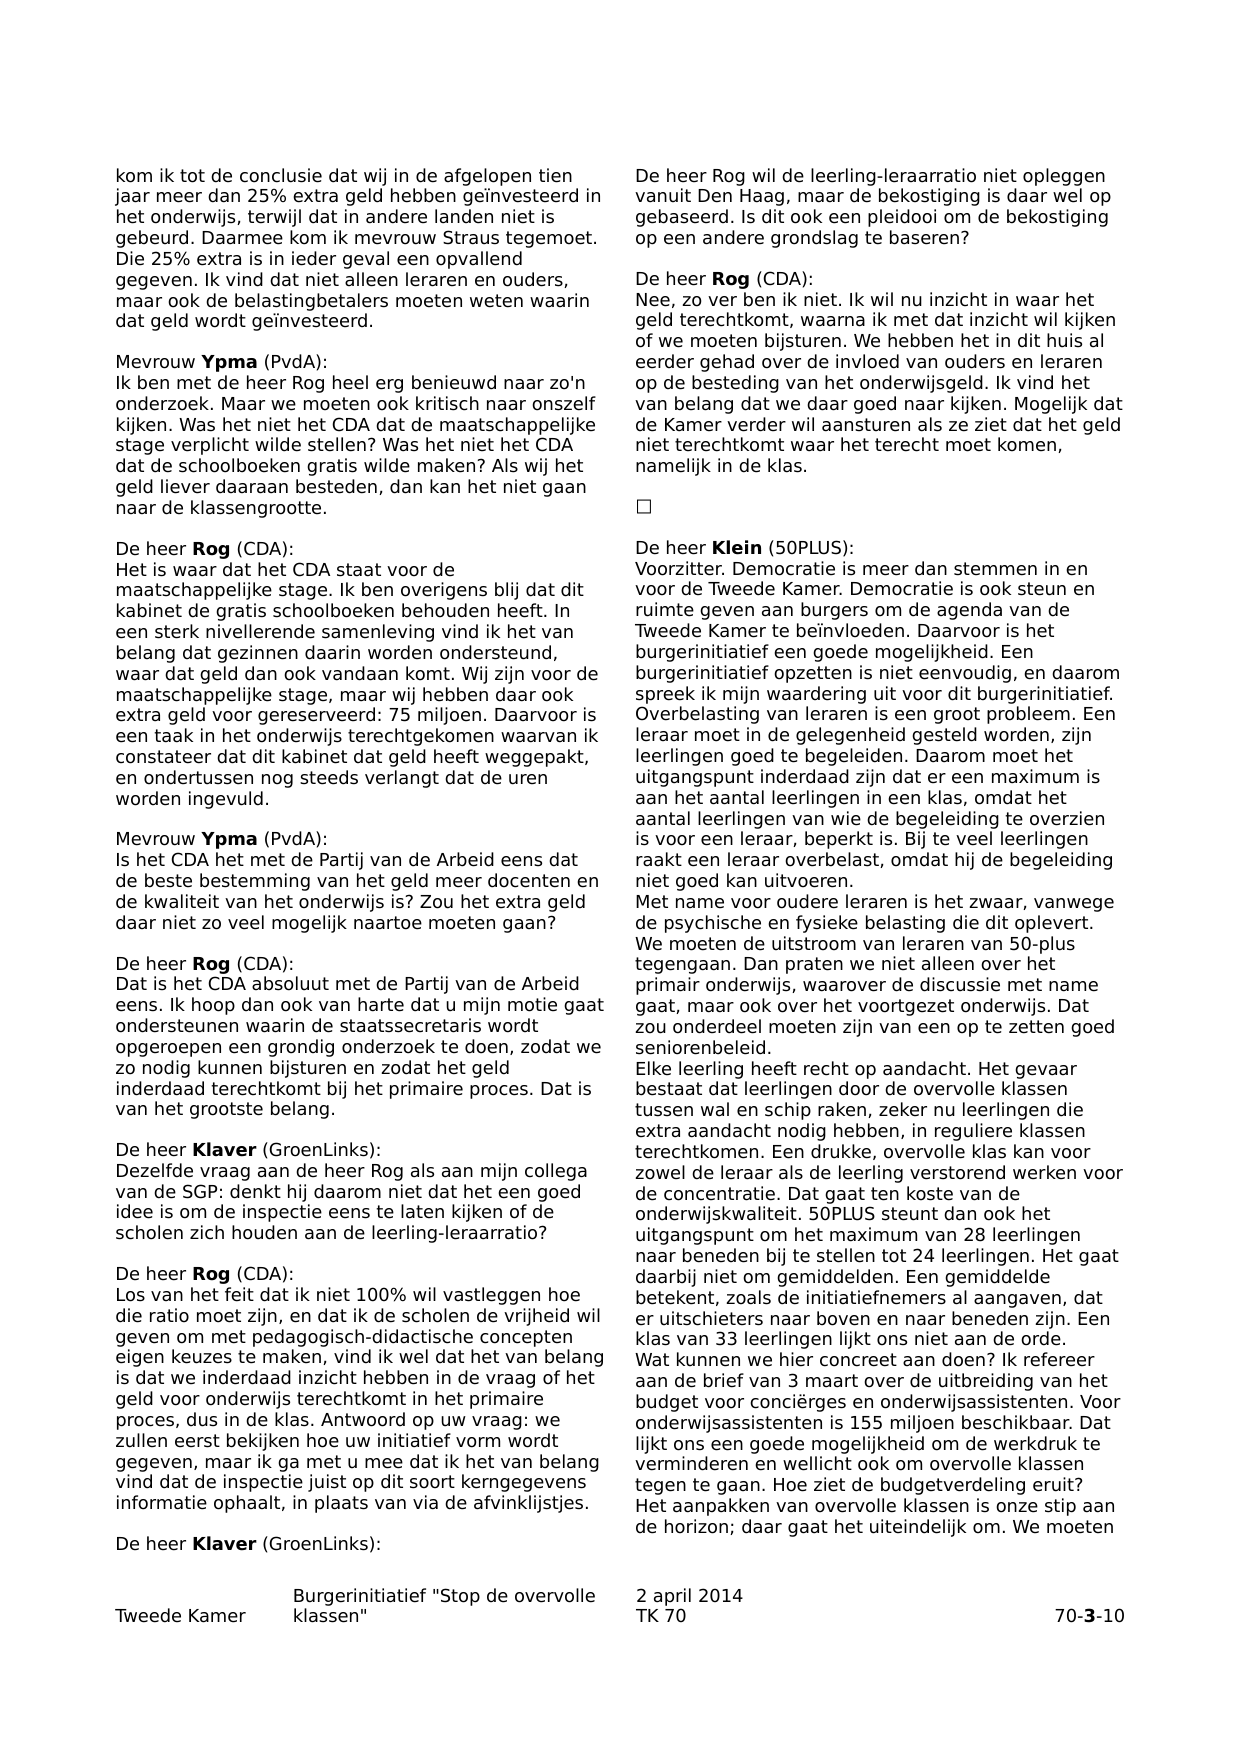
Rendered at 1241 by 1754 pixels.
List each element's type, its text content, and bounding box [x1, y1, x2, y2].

text Het is waar dat het CDA staat voor de maatschappelijke stage. Ik ben overigens blij dat dit kabinet de gratis schoolboeken behouden heeft. In een sterk nivellerende samenleving vind ik het van belang dat gezinnen daarin worden ondersteund, waar dat geld dan ook vandaan komt. Wij zijn voor de maatschappelijke stage, maar wij hebben daar ook extra geld voor gereserveerd: 75 miljoen. Daarvoor is een taak in het onderwijs terechtgekomen waarvan ik constateer dat dit kabinet dat geld heeft weggepakt, en ondertussen nog steeds verlangt dat de uren worden ingevuld. [115, 559, 605, 809]
text Dat is het CDA absoluut met de Partij van de Arbeid eens. Ik hoop dan ook van harte dat u mijn motie gaat ondersteunen waarin de staatssecretaris wordt opgeroepen een grondig onderzoek te doen, zodat we zo nodig kunnen bijsturen en zodat het geld inderdaad terechtkomt bij het primaire proces. Dat is van het grootste belang. [115, 974, 605, 1120]
text Nee, zo ver ben ik niet. Ik wil nu inzicht in waar het geld terechtkomt, waarna ik met dat inzicht wil kijken of we moeten bijsturen. We hebben het in dit huis al eerder gehad over de invloed van ouders en leraren op de besteding van het onderwijsgeld. Ik vind het van belang dat we daar goed naar kijken. Mogelijk dat de Kamer verder wil aansturen als ze ziet dat het geld niet terechtkomt waar het terecht moet komen, namelijk in de klas. [635, 289, 1125, 477]
text Met name voor oudere leraren is het zwaar, vanwege de psychische en fysieke belasting die dit oplevert. We moeten de uitstroom van leraren van 50-plus tegengaan. Dan praten we niet alleen over het primair onderwijs, waarover de discussie met name gaat, maar ook over het voortgezet onderwijs. Dat zou onderdeel moeten zijn van een op te zetten goed seniorenbeleid. [635, 892, 1125, 1058]
text Elke leerling heeft recht op aandacht. Het gevaar bestaat dat leerlingen door de overvolle klassen tussen wal en schip raken, zeker nu leerlingen die extra aandacht nodig hebben, in reguliere klassen terechtkomen. Een drukke, overvolle klas kan voor zowel de leraar als de leerling verstorend werken voor de concentratie. Dat gaat ten koste van de onderwijskwaliteit. 50PLUS steunt dan ook het uitgangspunt om het maximum van 28 leerlingen naar beneden bij te stellen tot 24 leerlingen. Het gaat daarbij niet om gemiddelden. Een gemiddelde betekent, zoals de initiatiefnemers al aangaven, dat er uitschieters naar boven en naar beneden zijn. Een klas van 33 leerlingen lijkt ons niet aan de orde. [635, 1058, 1125, 1350]
text Overbelasting van leraren is een groot probleem. Een leraar moet in de gelegenheid gesteld worden, zijn leerlingen goed te begeleiden. Daarom moet het uitgangspunt inderdaad zijn dat er een maximum is aan het aantal leerlingen in een klas, omdat het aantal leerlingen van wie de begeleiding te overzien is voor een leraar, beperkt is. Bij te veel leerlingen raakt een leraar overbelast, omdat hij de begeleiding niet goed kan uitvoeren. [635, 704, 1125, 892]
text Voorzitter. Democratie is meer dan stemmen in en voor de Tweede Kamer. Democratie is ook steun en ruimte geven aan burgers om de agenda van de Tweede Kamer te beïnvloeden. Daarvoor is het burgerinitiatief een goede mogelijkheid. Een burgerinitiatief opzetten is niet eenvoudig, en daarom spreek ik mijn waardering uit voor dit burgerinitiatief. [635, 558, 1125, 704]
text Ik ben met de heer Rog heel erg benieuwd naar zo'n onderzoek. Maar we moeten ook kritisch naar onszelf kijken. Was het niet het CDA dat de maatschappelijke stage verplicht wilde stellen? Was het niet het CDA dat de schoolboeken gratis wilde maken? Als wij het geld liever daaraan besteden, dan kan het niet gaan naar de klassengrootte. [115, 373, 605, 518]
text De heer Rog (CDA): [635, 269, 1125, 289]
text Is het CDA het met de Partij van de Arbeid eens dat de beste bestemming van het geld meer docenten en de kwaliteit van het onderwijs is? Zou het extra geld daar niet zo veel mogelijk naartoe moeten gaan? [115, 850, 605, 933]
text ⬜ [635, 497, 1125, 518]
text Wat kunnen we hier concreet aan doen? Ik refereer aan de brief van 3 maart over de uitbreiding van het budget voor conciërges en onderwijsassistenten. Voor onderwijsassistenten is 155 miljoen beschikbaar. Dat lijkt ons een goede mogelijkheid om de werkdruk te verminderen en wellicht ook om overvolle klassen tegen te gaan. Hoe ziet de budgetverdeling eruit? [635, 1350, 1125, 1496]
text De heer Klein (50PLUS): [635, 538, 1125, 558]
text Los van het feit dat ik niet 100% wil vastleggen hoe die ratio moet zijn, en dat ik de scholen de vrijheid wil geven om met pedagogisch-didactische concepten eigen keuzes te maken, vind ik wel dat het van belang is dat we inderdaad inzicht hebben in de vraag of het geld voor onderwijs terechtkomt in het primaire proces, dus in de klas. Antwoord op uw vraag: we zullen eerst bekijken hoe uw initiatief vorm wordt gegeven, maar ik ga met u mee dat ik het van belang vind dat de inspectie juist op dit soort kerngegevens informatie ophaalt, in plaats van via de afvinklijstjes. [115, 1285, 605, 1514]
text De heer Rog (CDA): [115, 953, 605, 974]
text Mevrouw Ypma (PvdA): [115, 352, 605, 373]
text Dezelfde vraag aan de heer Rog als aan mijn collega van de SGP: denkt hij daarom niet dat het een goed idee is om de inspectie eens te laten kijken of de scholen zich houden aan de leerling-leraarratio? [115, 1161, 605, 1244]
text kom ik tot de conclusie dat wij in de afgelopen tien jaar meer dan 25% extra geld hebben geïnvesteerd in het onderwijs, terwijl dat in andere landen niet is gebeurd. Daarmee kom ik mevrouw Straus tegemoet. Die 25% extra is in ieder geval een opvallend gegeven. Ik vind dat niet alleen leraren en ouders, maar ook de belastingbetalers moeten weten waarin dat geld wordt geïnvesteerd. [115, 165, 605, 332]
text Het aanpakken van overvolle klassen is onze stip aan de horizon; daar gaat het uiteindelijk om. We moeten [635, 1496, 1125, 1537]
text De heer Klaver (GroenLinks): [115, 1140, 605, 1161]
text De heer Klaver (GroenLinks): [115, 1534, 605, 1554]
text Mevrouw Ypma (PvdA): [115, 829, 605, 850]
text De heer Rog (CDA): [115, 1264, 605, 1285]
text De heer Rog wil de leerling-leraarratio niet opleggen vanuit Den Haag, maar de bekostiging is daar wel op gebaseerd. Is dit ook een pleidooi om de bekostiging op een andere grondslag te baseren? [635, 165, 1125, 249]
text De heer Rog (CDA): [115, 538, 605, 559]
